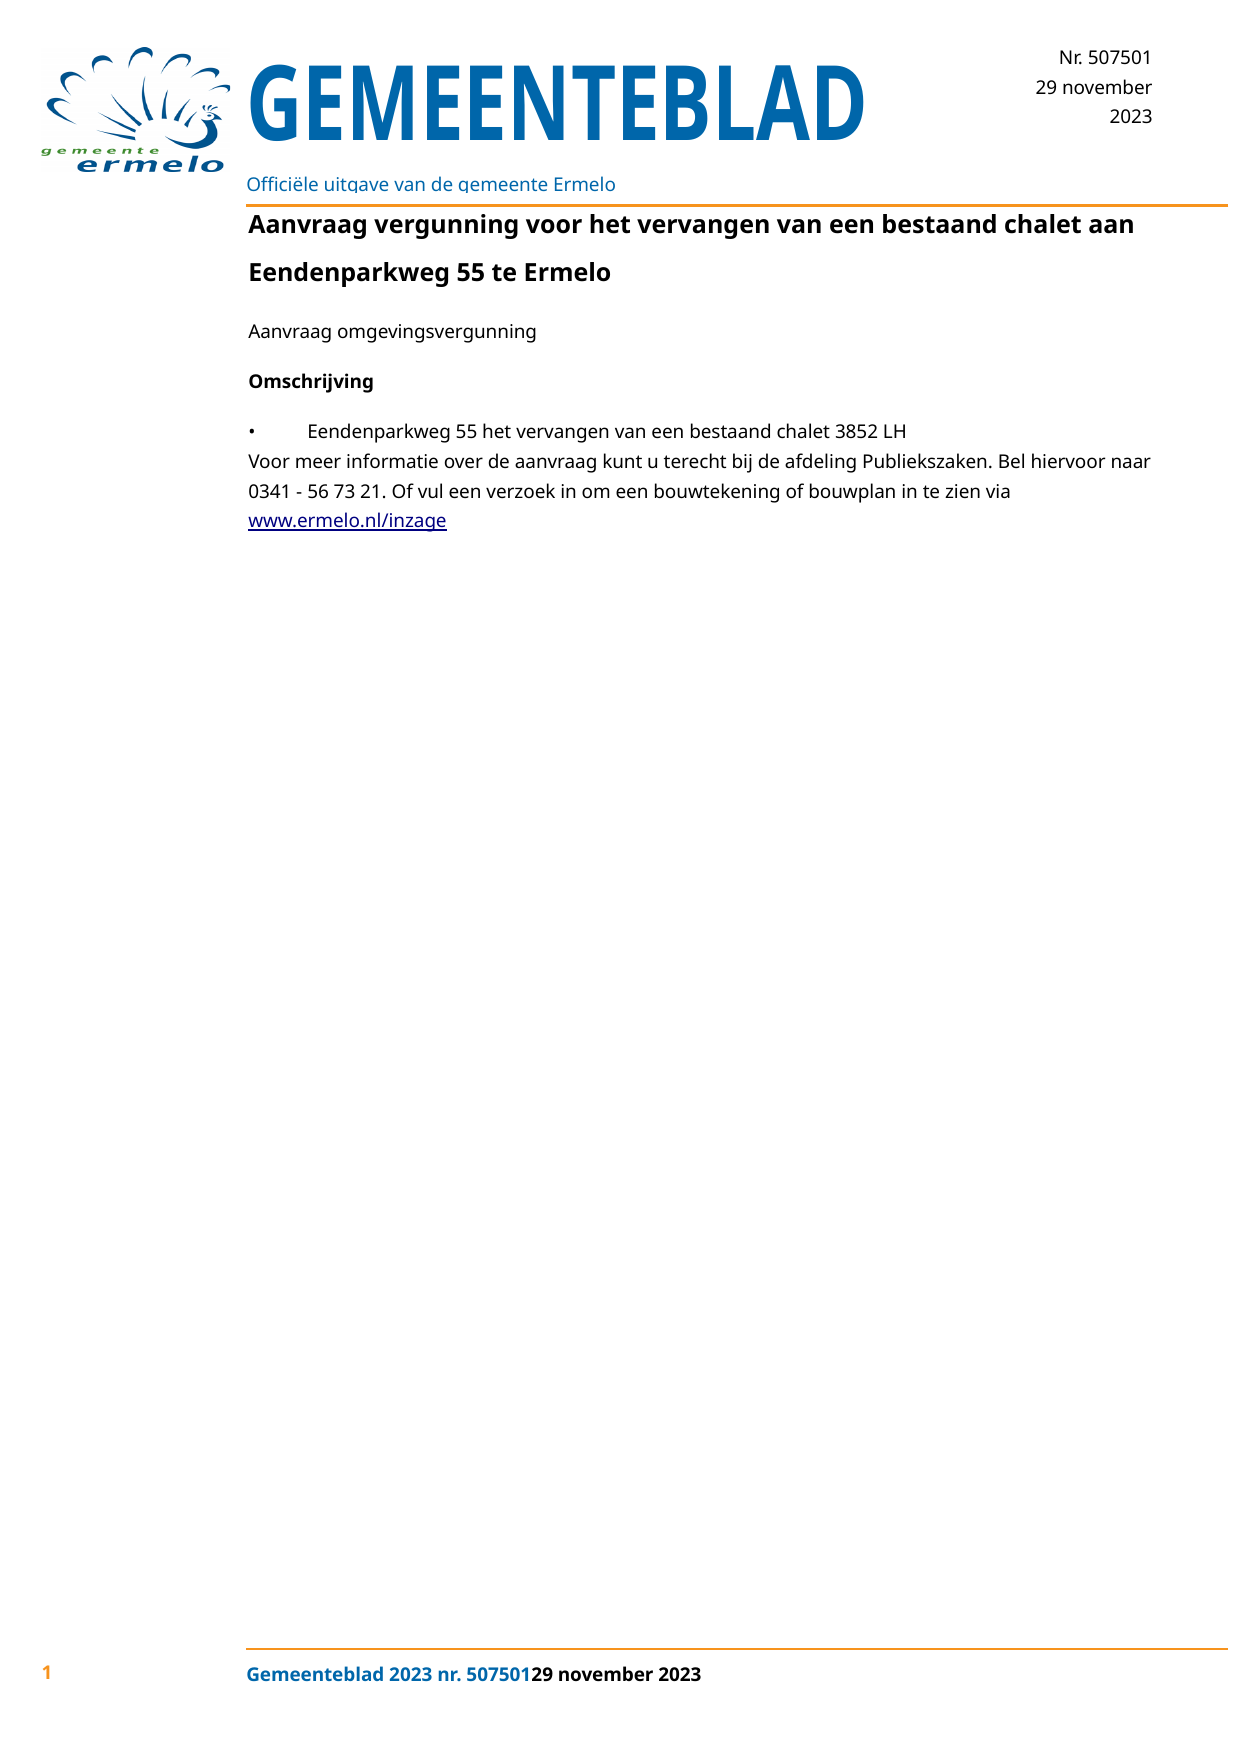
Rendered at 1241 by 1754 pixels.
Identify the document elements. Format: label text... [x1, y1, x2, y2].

text Aanvraag vergunning voor het vervangen van een bestaand chalet aan Eendenparkweg 55 te Ermelo [248, 207, 1152, 288]
list Eendenparkweg 55 het vervangen van een bestaand chalet 3852 LH [248, 419, 1152, 444]
text Omschrijving [248, 368, 1152, 394]
text Aanvraag omgevingsvergunning [248, 318, 1152, 344]
text Voor meer informatie over de aanvraag kunt u terecht bij de afdeling Publiekszaken. Bel hiervoor naar 0341 - 56 73 21. Of vul een verzoek in om een bouwtekening of bouwplan in te zien via www.ermelo.nl/inzage [248, 448, 1152, 533]
picture [41, 47, 231, 172]
